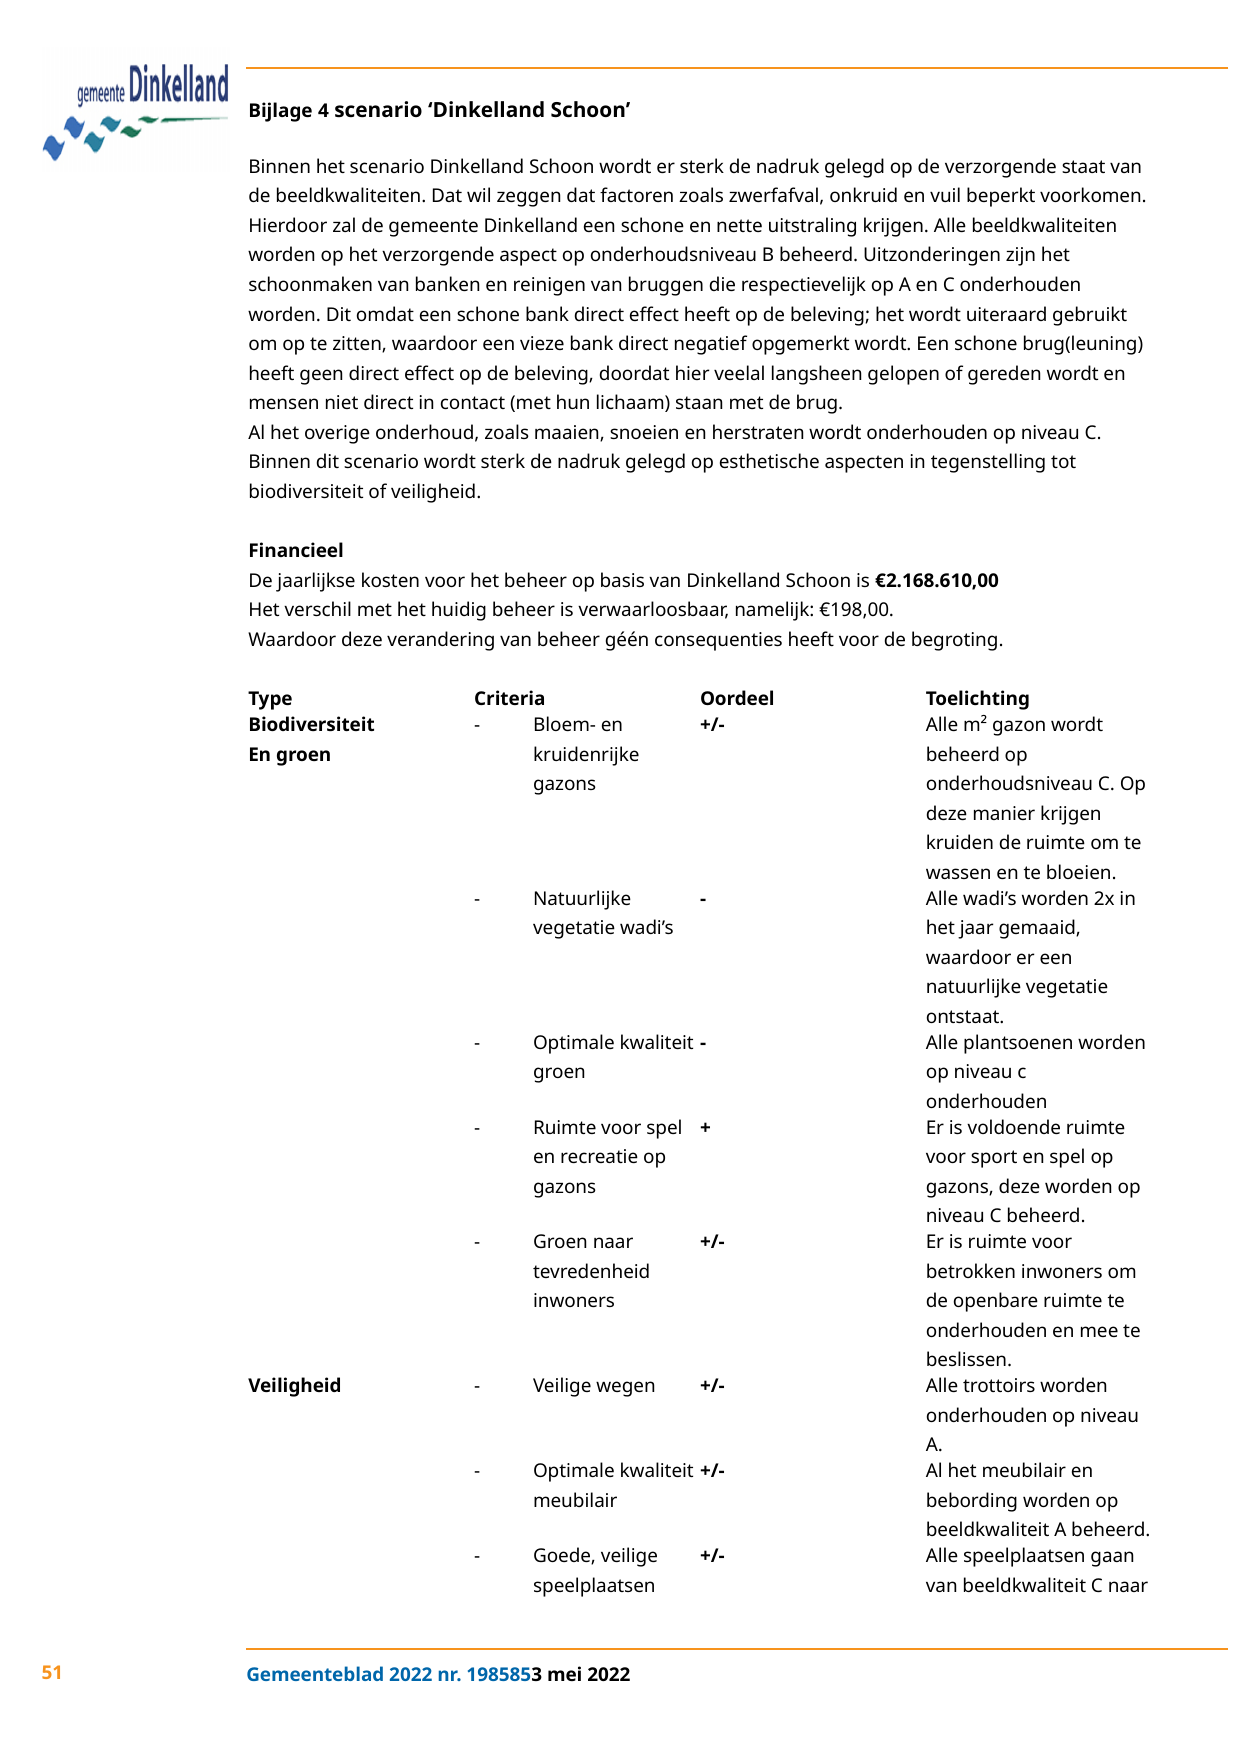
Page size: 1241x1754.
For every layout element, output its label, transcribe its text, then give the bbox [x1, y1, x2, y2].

text Het verschil met het huidig beheer is verwaarloosbaar, namelijk: €198,00. [248, 597, 1152, 622]
table_cell Alle trottoirs worden onderhouden op niveau A. [926, 1373, 1152, 1457]
table_cell +/- [700, 1228, 926, 1372]
table_cell Bloem- en kruidenrijke gazons [474, 711, 700, 885]
table_cell Alle plantsoenen worden op niveau c onderhouden [926, 1029, 1152, 1114]
text Financieel [248, 537, 1152, 563]
table_cell +/- [700, 1457, 926, 1542]
table_cell Alle speelplaatsen gaan van beeldkwaliteit C naar [926, 1542, 1152, 1597]
table_cell Er is voldoende ruimte voor sport en spel op gazons, deze worden op niveau C beheerd. [926, 1114, 1152, 1228]
table_cell Al het meubilair en bebording worden op beeldkwaliteit A beheerd. [926, 1457, 1152, 1542]
table_cell Natuurlijke vegetatie wadi’s [474, 885, 700, 1029]
table_cell Optimale kwaliteit meubilair [474, 1457, 700, 1542]
table_cell Veilige wegen [474, 1373, 700, 1457]
table_cell Goede, veilige speelplaatsen [474, 1542, 700, 1597]
table_cell Biodiversiteit En groen [248, 711, 474, 1372]
table_cell Groen naar tevredenheid inwoners [474, 1228, 700, 1372]
table_cell + [700, 1114, 926, 1228]
text Bijlage 4 scenario ‘Dinkelland Schoon’ [248, 95, 1152, 123]
table_cell Alle wadi’s worden 2x in het jaar gemaaid, waardoor er een natuurlijke vegetatie ontstaat. [926, 885, 1152, 1029]
table_cell Ruimte voor spel en recreatie op gazons [474, 1114, 700, 1228]
table_cell +/- [700, 1542, 926, 1597]
text Binnen het scenario Dinkelland Schoon wordt er sterk de nadruk gelegd op de verzorgende staat van de beeldkwaliteiten. Dat wil zeggen dat factoren zoals zwerfafval, onkruid en vuil beperkt voorkomen. Hierdoor zal de gemeente Dinkelland een schone en nette uitstraling krijgen. Alle beeldkwaliteiten worden op het verzorgende aspect op onderhoudsniveau B beheerd. Uitzonderingen zijn het schoonmaken van banken en reinigen van bruggen die respectievelijk op A en C onderhouden worden. Dit omdat een schone bank direct effect heeft op de beleving; het wordt uiteraard gebruikt om op te zitten, waardoor een vieze bank direct negatief opgemerkt wordt. Een schone brug(leuning) heeft geen direct effect op de beleving, doordat hier veelal langsheen gelopen of gereden wordt en mensen niet direct in contact (met hun lichaam) staan met de brug. [248, 153, 1152, 415]
text De jaarlijkse kosten voor het beheer op basis van Dinkelland Schoon is €2.168.610,00 [248, 567, 1152, 593]
table_header Type [248, 686, 474, 711]
picture [41, 47, 231, 172]
table_cell - [700, 1029, 926, 1114]
table_header Toelichting [926, 686, 1152, 711]
table_cell - [700, 885, 926, 1029]
table_header Oordeel [700, 686, 926, 711]
table_cell Veiligheid [248, 1373, 474, 1597]
table_cell Optimale kwaliteit groen [474, 1029, 700, 1114]
table_cell +/- [700, 1373, 926, 1457]
table_header Criteria [474, 686, 700, 711]
text Al het overige onderhoud, zoals maaien, snoeien en herstraten wordt onderhouden op niveau C. Binnen dit scenario wordt sterk de nadruk gelegd op esthetische aspecten in tegenstelling tot biodiversiteit of veiligheid. [248, 419, 1152, 504]
text Waardoor deze verandering van beheer géén consequenties heeft voor de begroting. [248, 626, 1152, 652]
table_cell Alle m² gazon wordt beheerd op onderhoudsniveau C. Op deze manier krijgen kruiden de ruimte om te wassen en te bloeien. [926, 711, 1152, 885]
table_cell +/- [700, 711, 926, 885]
table_cell Er is ruimte voor betrokken inwoners om de openbare ruimte te onderhouden en mee te beslissen. [926, 1228, 1152, 1372]
